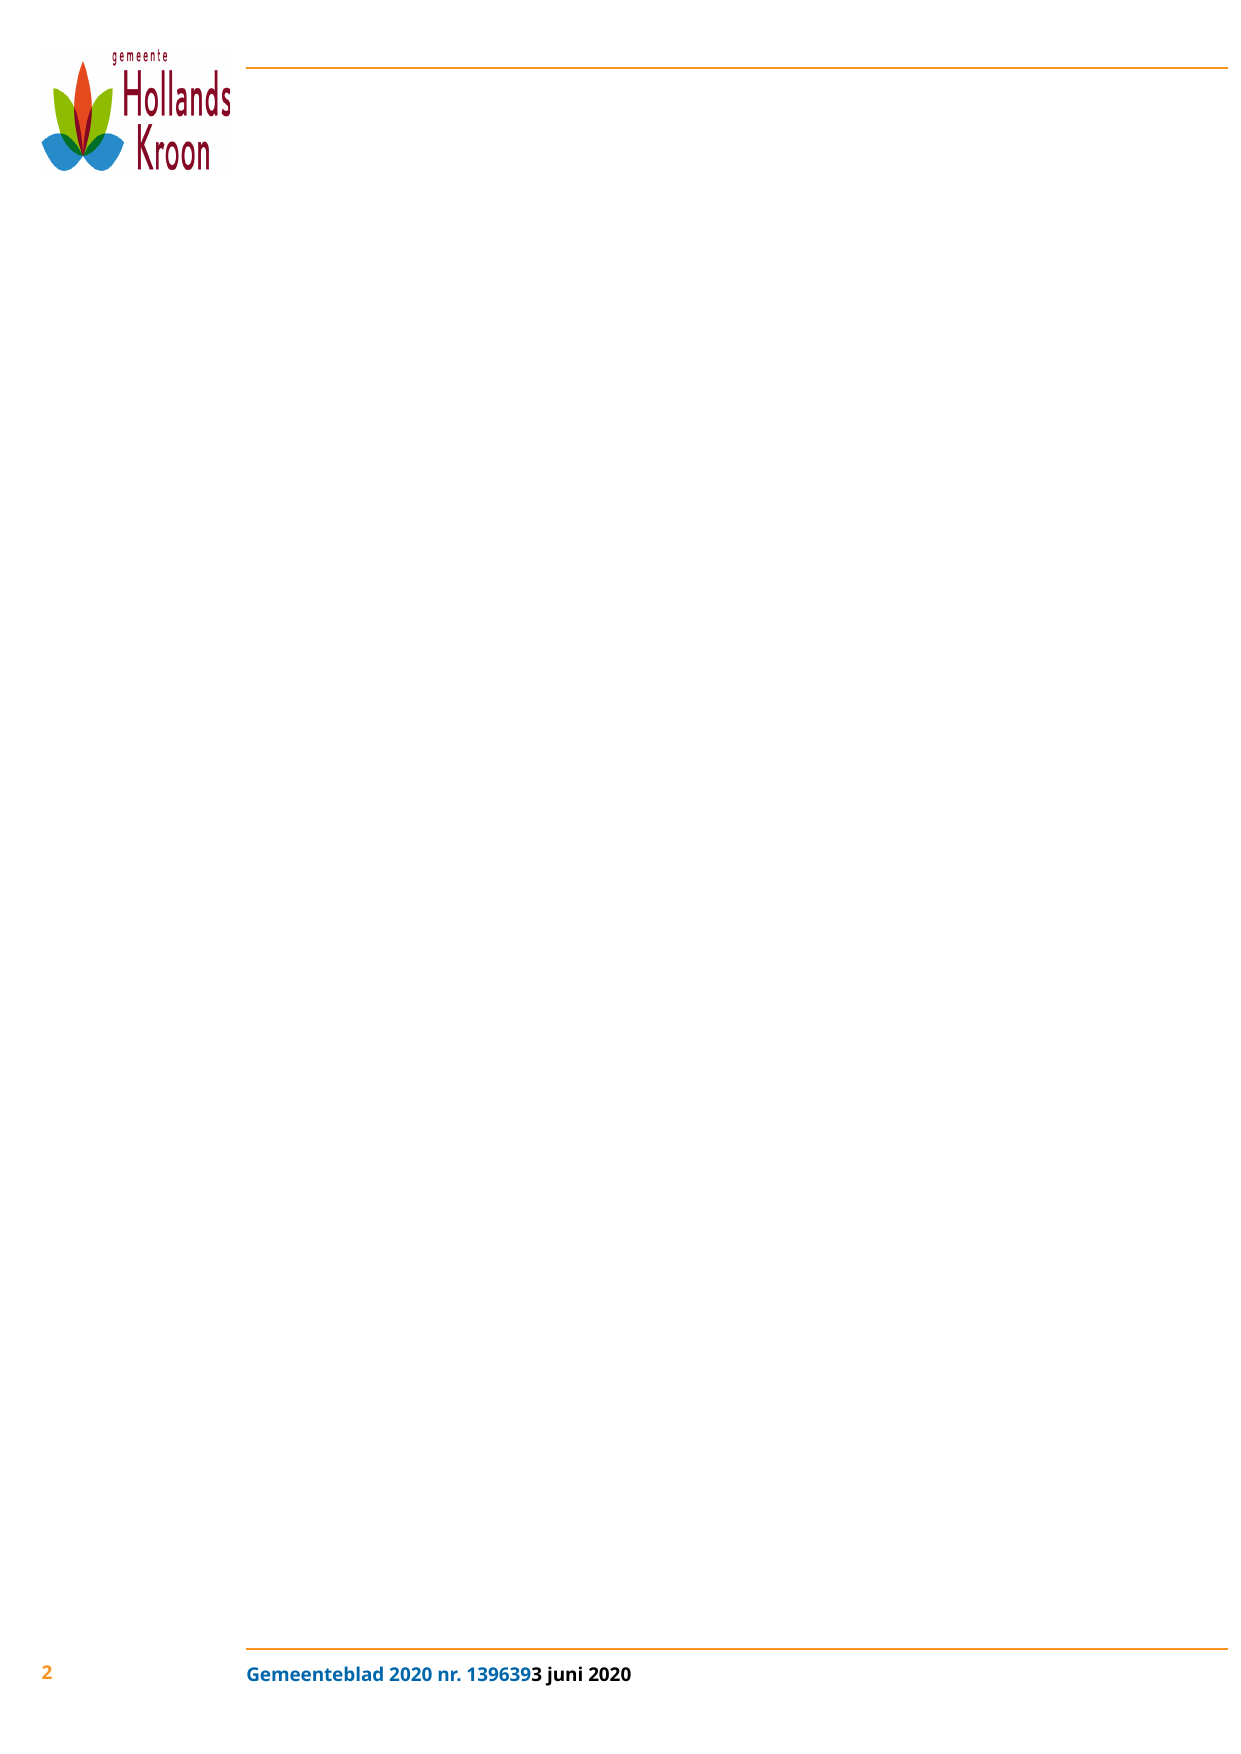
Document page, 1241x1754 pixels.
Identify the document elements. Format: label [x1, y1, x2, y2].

picture [41, 47, 231, 172]
